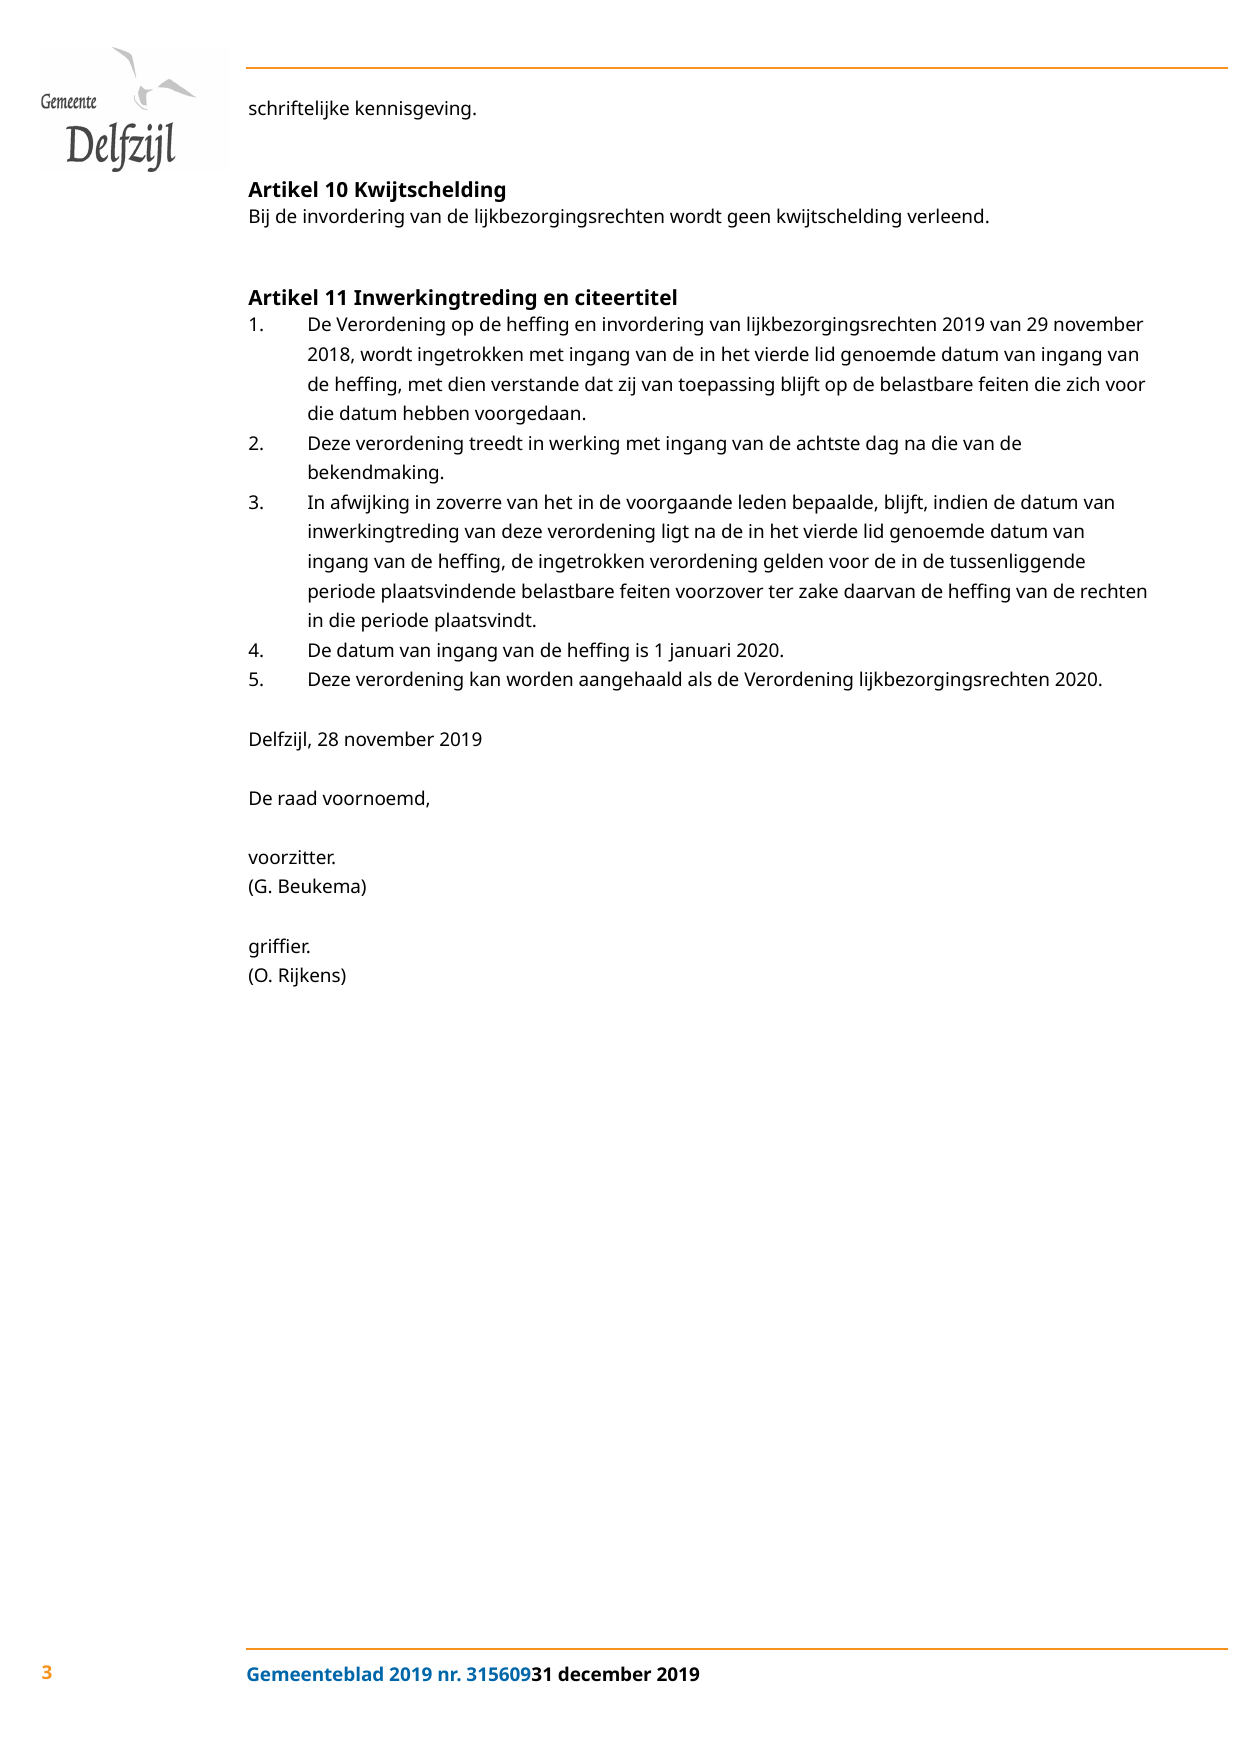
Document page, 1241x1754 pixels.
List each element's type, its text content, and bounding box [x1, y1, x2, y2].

text Bij de invordering van de lijkbezorgingsrechten wordt geen kwijtschelding verleend. [248, 203, 1152, 229]
text De raad voornoemd, [248, 785, 1152, 811]
list De Verordening op de heffing en invordering van lijkbezorgingsrechten 2019 van 29 november 2018, wordt ingetrokken met ingang van de in het vierde lid genoemde datum van ingang van de heffing, met dien verstande dat zij van toepassing blijft op de belastbare feiten die zich voor die datum hebben voorgedaan. [248, 312, 1152, 426]
list De datum van ingang van de heffing is 1 januari 2020. [248, 637, 1152, 663]
list Deze verordening kan worden aangehaald als de Verordening lijkbezorgingsrechten 2020. [248, 667, 1152, 692]
text Artikel 10 Kwijtschelding [248, 175, 1152, 203]
picture [41, 47, 231, 172]
text (O. Rijkens) [248, 962, 1152, 988]
text schriftelijke kennisgeving. [248, 95, 1152, 121]
list In afwijking in zoverre van het in de voorgaande leden bepaalde, blijft, indien de datum van inwerkingtreding van deze verordening ligt na de in het vierde lid genoemde datum van ingang van de heffing, de ingetrokken verordening gelden voor de in de tussenliggende periode plaatsvindende belastbare feiten voorzover ter zake daarvan de heffing van de rechten in die periode plaatsvindt. [248, 489, 1152, 633]
text (G. Beukema) [248, 874, 1152, 899]
text griffier. [248, 933, 1152, 959]
text Artikel 11 Inwerkingtreding en citeertitel [248, 283, 1152, 312]
text voorzitter. [248, 844, 1152, 870]
text Delfzijl, 28 november 2019 [248, 726, 1152, 752]
list Deze verordening treedt in werking met ingang van de achtste dag na die van de bekendmaking. [248, 430, 1152, 485]
